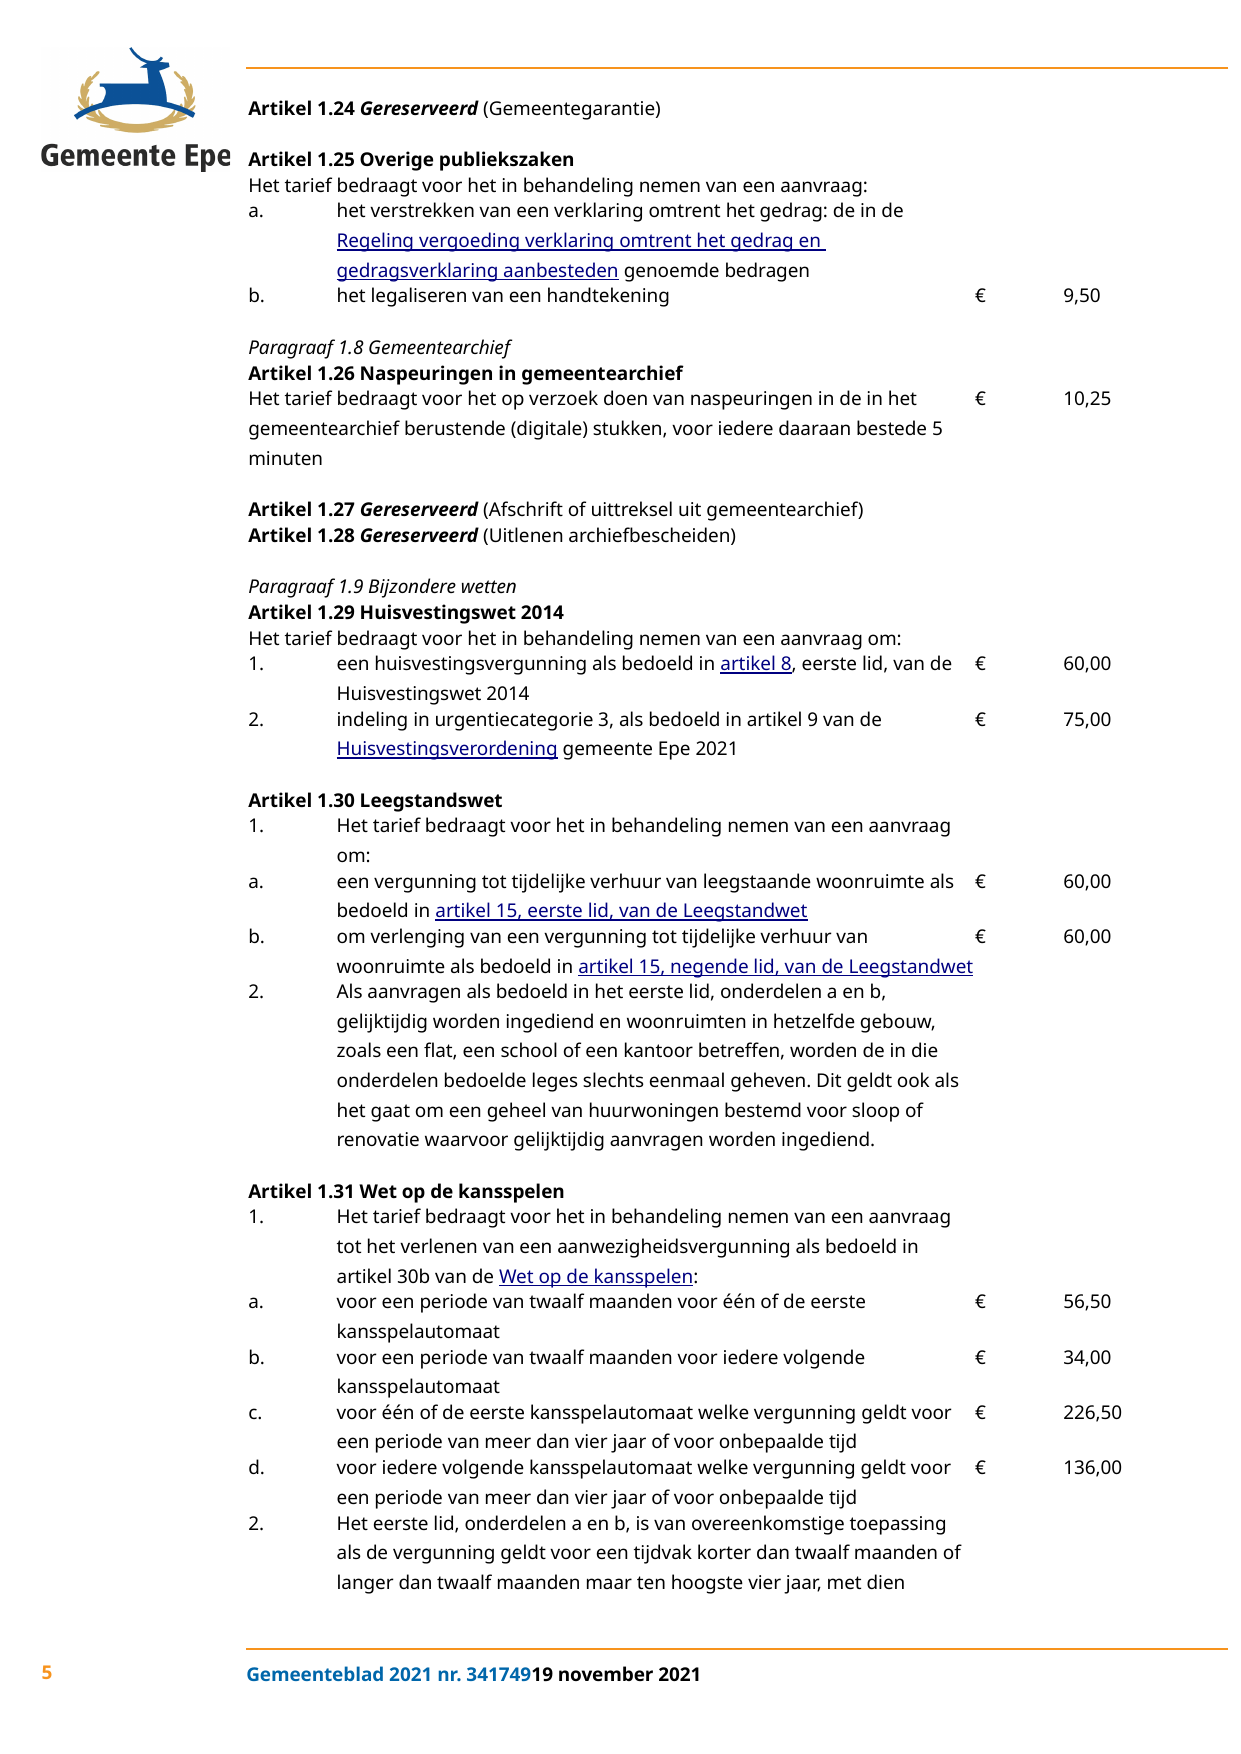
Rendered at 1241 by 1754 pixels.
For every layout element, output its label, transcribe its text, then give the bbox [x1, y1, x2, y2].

table_cell Artikel 1.24 Gereserveerd (Gemeentegarantie) [248, 95, 1152, 121]
table_cell [1063, 172, 1152, 198]
table_cell [1063, 198, 1152, 283]
table_cell [248, 470, 1152, 496]
table_cell [248, 121, 1152, 146]
table_cell Het tarief bedraagt voor het in behandeling nemen van een aanvraag tot het verlenen van een aanwezigheidsvergunning als bedoeld in artikel 30b van de Wet op de kansspelen: [336, 1204, 975, 1288]
table_cell Artikel 1.30 Leegstandswet [248, 787, 1152, 813]
table_cell [248, 1152, 1152, 1178]
table_cell Het tarief bedraagt voor het in behandeling nemen van een aanvraag om: [336, 813, 975, 868]
table_cell [975, 172, 1063, 198]
table_cell het legaliseren van een handtekening [336, 283, 975, 308]
table_cell € [975, 283, 1063, 308]
table_cell 10,25 [1063, 386, 1152, 470]
table_cell € [975, 651, 1063, 706]
table_cell 60,00 [1063, 651, 1152, 706]
picture [41, 47, 231, 172]
table_cell [1063, 979, 1152, 1152]
table_cell [248, 308, 1152, 334]
table_cell a. [248, 198, 336, 283]
table_cell [1063, 1204, 1152, 1288]
table_cell voor één of de eerste kansspelautomaat welke vergunning geldt voor een periode van meer dan vier jaar of voor onbepaalde tijd [336, 1399, 975, 1454]
table_cell Artikel 1.27 Gereserveerd (Afschrift of uittreksel uit gemeentearchief) [248, 496, 1152, 522]
table_cell Artikel 1.28 Gereserveerd (Uitlenen archiefbescheiden) [248, 522, 1152, 548]
table_cell Artikel 1.25 Overige publiekszaken [248, 146, 1152, 172]
table_cell 2. [248, 979, 336, 1152]
table_cell d. [248, 1455, 336, 1510]
table_cell een vergunning tot tijdelijke verhuur van leegstaande woonruimte als bedoeld in artikel 15, eerste lid, van de Leegstandwet [336, 868, 975, 923]
table_cell 56,50 [1063, 1289, 1152, 1344]
table_cell indeling in urgentiecategorie 3, als bedoeld in artikel 9 van de Huisvestingsverordening gemeente Epe 2021 [336, 706, 975, 761]
table_cell Paragraaf 1.9 Bijzondere wetten [248, 573, 1152, 599]
table_cell Paragraaf 1.8 Gemeentearchief [248, 334, 1152, 360]
table_cell € [975, 1399, 1063, 1454]
table_cell Artikel 1.26 Naspeuringen in gemeentearchief [248, 360, 1152, 386]
table_cell € [975, 1289, 1063, 1344]
table_cell [248, 548, 1152, 573]
table_cell [248, 761, 1152, 787]
table_cell om verlenging van een vergunning tot tijdelijke verhuur van woonruimte als bedoeld in artikel 15, negende lid, van de Leegstandwet [336, 923, 975, 978]
table_cell € [975, 1344, 1063, 1399]
table_cell € [975, 868, 1063, 923]
table_cell voor een periode van twaalf maanden voor iedere volgende kansspelautomaat [336, 1344, 975, 1399]
table_cell [975, 1204, 1063, 1288]
table_cell voor een periode van twaalf maanden voor één of de eerste kansspelautomaat [336, 1289, 975, 1344]
table_cell Het eerste lid, onderdelen a en b, is van overeenkomstige toepassing als de vergunning geldt voor een tijdvak korter dan twaalf maanden of langer dan twaalf maanden maar ten hoogste vier jaar, met dien [336, 1510, 975, 1595]
table_cell Artikel 1.31 Wet op de kansspelen [248, 1178, 1152, 1204]
table_cell b. [248, 923, 336, 978]
table_cell een huisvestingsvergunning als bedoeld in artikel 8, eerste lid, van de Huisvestingswet 2014 [336, 651, 975, 706]
table_cell 60,00 [1063, 923, 1152, 978]
table_cell € [975, 386, 1063, 470]
table_cell a. [248, 868, 336, 923]
table_cell € [975, 706, 1063, 761]
table_cell Artikel 1.29 Huisvestingswet 2014 [248, 599, 1152, 625]
table_cell b. [248, 283, 336, 308]
table_cell [1063, 813, 1152, 868]
table_cell € [975, 923, 1063, 978]
table_cell 9,50 [1063, 283, 1152, 308]
table_cell Als aanvragen als bedoeld in het eerste lid, onderdelen a en b, gelijktijdig worden ingediend en woonruimten in hetzelfde gebouw, zoals een flat, een school of een kantoor betreffen, worden de in die onderdelen bedoelde leges slechts eenmaal geheven. Dit geldt ook als het gaat om een geheel van huurwoningen bestemd voor sloop of renovatie waarvoor gelijktijdig aanvragen worden ingediend. [336, 979, 975, 1152]
table_cell [975, 979, 1063, 1152]
table_cell voor iedere volgende kansspelautomaat welke vergunning geldt voor een periode van meer dan vier jaar of voor onbepaalde tijd [336, 1455, 975, 1510]
table_cell 1. [248, 1204, 336, 1288]
table_cell [975, 198, 1063, 283]
table_cell 226,50 [1063, 1399, 1152, 1454]
table_cell 34,00 [1063, 1344, 1152, 1399]
table_cell c. [248, 1399, 336, 1454]
table_cell 2. [248, 1510, 336, 1595]
table_cell 136,00 [1063, 1455, 1152, 1510]
table_cell a. [248, 1289, 336, 1344]
table_cell 75,00 [1063, 706, 1152, 761]
table_cell [1063, 1510, 1152, 1595]
table_cell 2. [248, 706, 336, 761]
table_cell Het tarief bedraagt voor het in behandeling nemen van een aanvraag om: [248, 625, 1152, 651]
table_cell b. [248, 1344, 336, 1399]
table_cell 60,00 [1063, 868, 1152, 923]
table_cell Het tarief bedraagt voor het op verzoek doen van naspeuringen in de in het gemeentearchief berustende (digitale) stukken, voor iedere daaraan bestede 5 minuten [248, 386, 975, 470]
table_cell [975, 1510, 1063, 1595]
table_cell Het tarief bedraagt voor het in behandeling nemen van een aanvraag: [248, 172, 975, 198]
table_cell 1. [248, 813, 336, 868]
table_cell € [975, 1455, 1063, 1510]
table_cell 1. [248, 651, 336, 706]
table_cell het verstrekken van een verklaring omtrent het gedrag: de in de Regeling vergoeding verklaring omtrent het gedrag en gedragsverklaring aanbesteden genoemde bedragen [336, 198, 975, 283]
table_cell [975, 813, 1063, 868]
